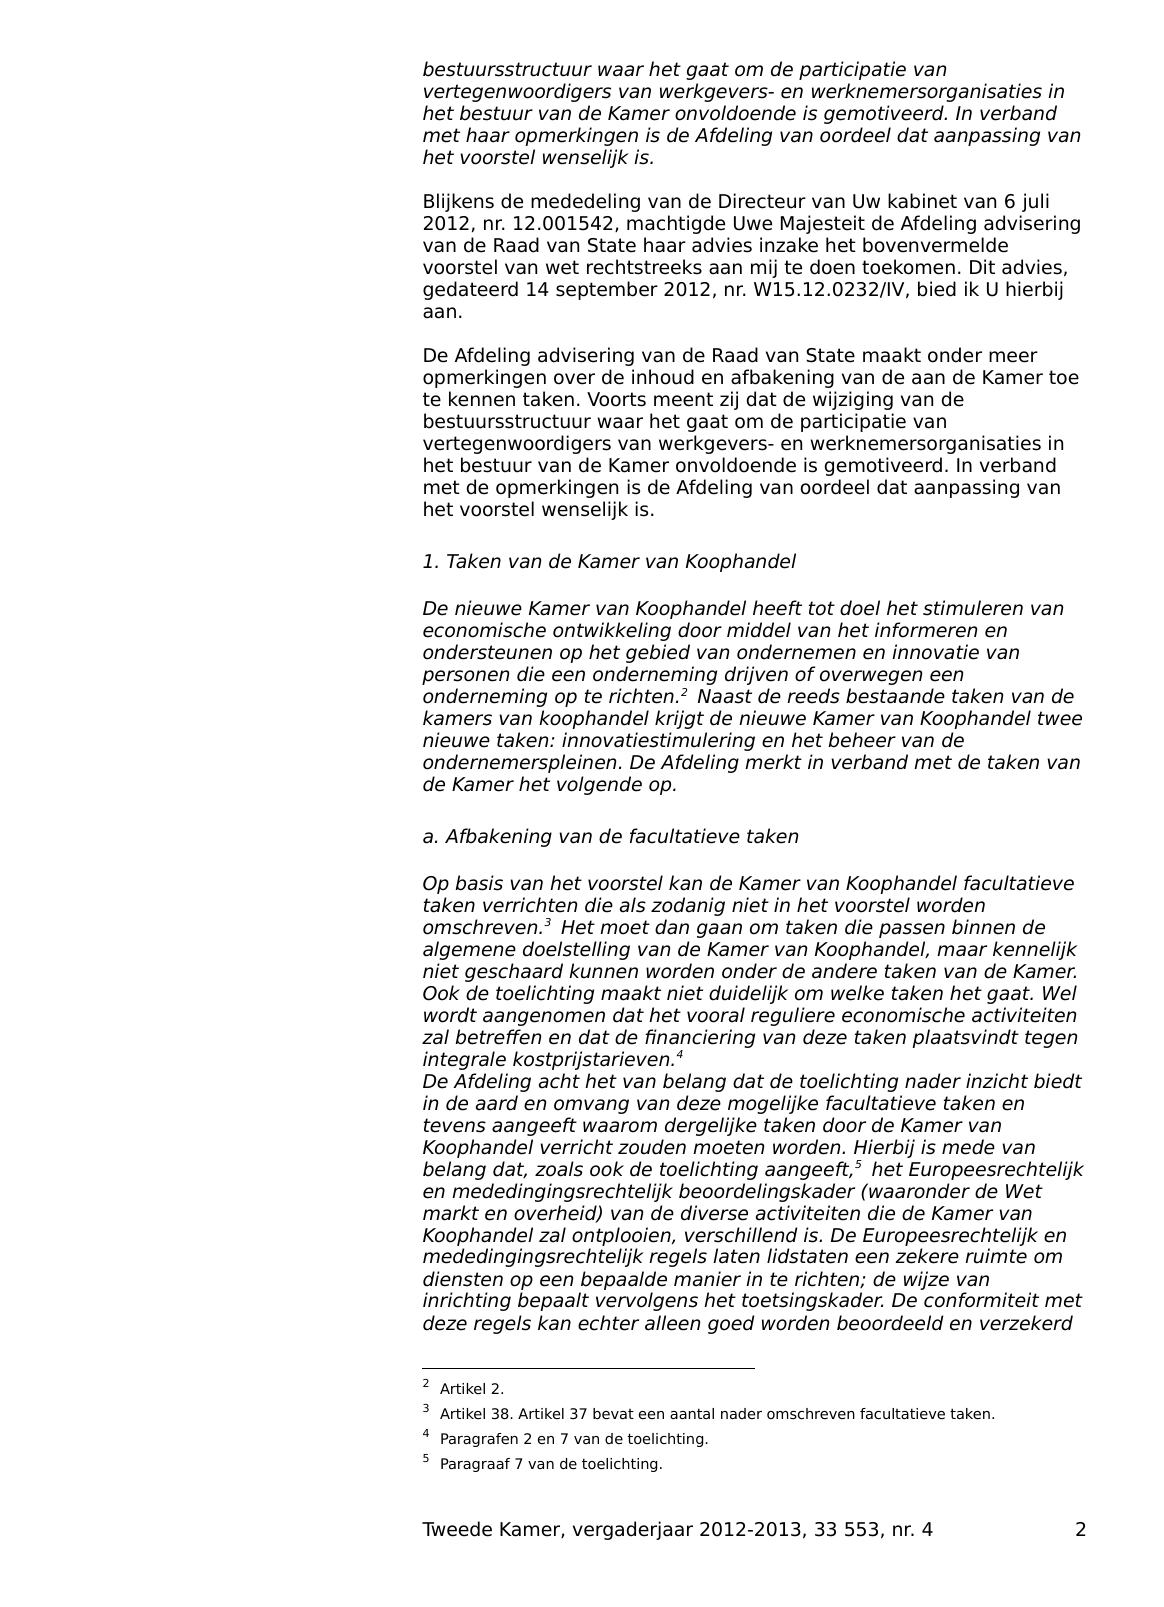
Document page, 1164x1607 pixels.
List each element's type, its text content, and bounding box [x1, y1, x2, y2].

subtitle 1. Taken van de Kamer van Koophandel [422, 551, 1087, 573]
text Paragraaf 7 van de toelichting. [422, 1452, 1087, 1474]
subtitle a. Afbakening van de facultatieve taken [422, 826, 1087, 848]
text bestuursstructuur waar het gaat om de participatie van vertegenwoordigers van werkgevers- en werknemersorganisaties in het bestuur van de Kamer onvoldoende is gemotiveerd. In verband met haar opmerkingen is de Afdeling van oordeel dat aanpassing van het voorstel wenselijk is. [422, 59, 1087, 169]
text Op basis van het voorstel kan de Kamer van Koophandel facultatieve taken verrichten die als zodanig niet in het voorstel worden omschreven. Het moet dan gaan om taken die passen binnen de algemene doelstelling van de Kamer van Koophandel, maar kennelijk niet geschaard kunnen worden onder de andere taken van de Kamer. Ook de toelichting maakt niet duidelijk om welke taken het gaat. Wel wordt aangenomen dat het vooral reguliere economische activiteiten zal betreffen en dat de financiering van deze taken plaatsvindt tegen integrale kostprijstarieven. [422, 873, 1087, 1071]
text De nieuwe Kamer van Koophandel heeft tot doel het stimuleren van economische ontwikkeling door middel van het informeren en ondersteunen op het gebied van ondernemen en innovatie van personen die een onderneming drijven of overwegen een onderneming op te richten. Naast de reeds bestaande taken van de kamers van koophandel krijgt de nieuwe Kamer van Koophandel twee nieuwe taken: innovatiestimulering en het beheer van de ondernemerspleinen. De Afdeling merkt in verband met de taken van de Kamer het volgende op. [422, 598, 1087, 796]
text De Afdeling advisering van de Raad van State maakt onder meer opmerkingen over de inhoud en afbakening van de aan de Kamer toe te kennen taken. Voorts meent zij dat de wijziging van de bestuursstructuur waar het gaat om de participatie van vertegenwoordigers van werkgevers- en werknemersorganisaties in het bestuur van de Kamer onvoldoende is gemotiveerd. In verband met de opmerkingen is de Afdeling van oordeel dat aanpassing van het voorstel wenselijk is. [422, 345, 1087, 521]
text Paragrafen 2 en 7 van de toelichting. [422, 1427, 1087, 1449]
text Artikel 2. [422, 1377, 1087, 1399]
text Blijkens de mededeling van de Directeur van Uw kabinet van 6 juli 2012, nr. 12.001542, machtigde Uwe Majesteit de Afdeling advisering van de Raad van State haar advies inzake het bovenvermelde voorstel van wet rechtstreeks aan mij te doen toekomen. Dit advies, gedateerd 14 september 2012, nr. W15.12.0232/IV, bied ik U hierbij aan. [422, 191, 1087, 323]
text De Afdeling acht het van belang dat de toelichting nader inzicht biedt in de aard en omvang van deze mogelijke facultatieve taken en tevens aangeeft waarom dergelijke taken door de Kamer van Koophandel verricht zouden moeten worden. Hierbij is mede van belang dat, zoals ook de toelichting aangeeft, het Europeesrechtelijk en mededingingsrechtelijk beoordelingskader (waaronder de Wet markt en overheid) van de diverse activiteiten die de Kamer van Koophandel zal ontplooien, verschillend is. De Europeesrechtelijk en mededingingsrechtelijk regels laten lidstaten een zekere ruimte om diensten op een bepaalde manier in te richten; de wijze van inrichting bepaalt vervolgens het toetsingskader. De conformiteit met deze regels kan echter alleen goed worden beoordeeld en verzekerd [422, 1071, 1087, 1334]
text Artikel 38. Artikel 37 bevat een aantal nader omschreven facultatieve taken. [422, 1402, 1087, 1424]
